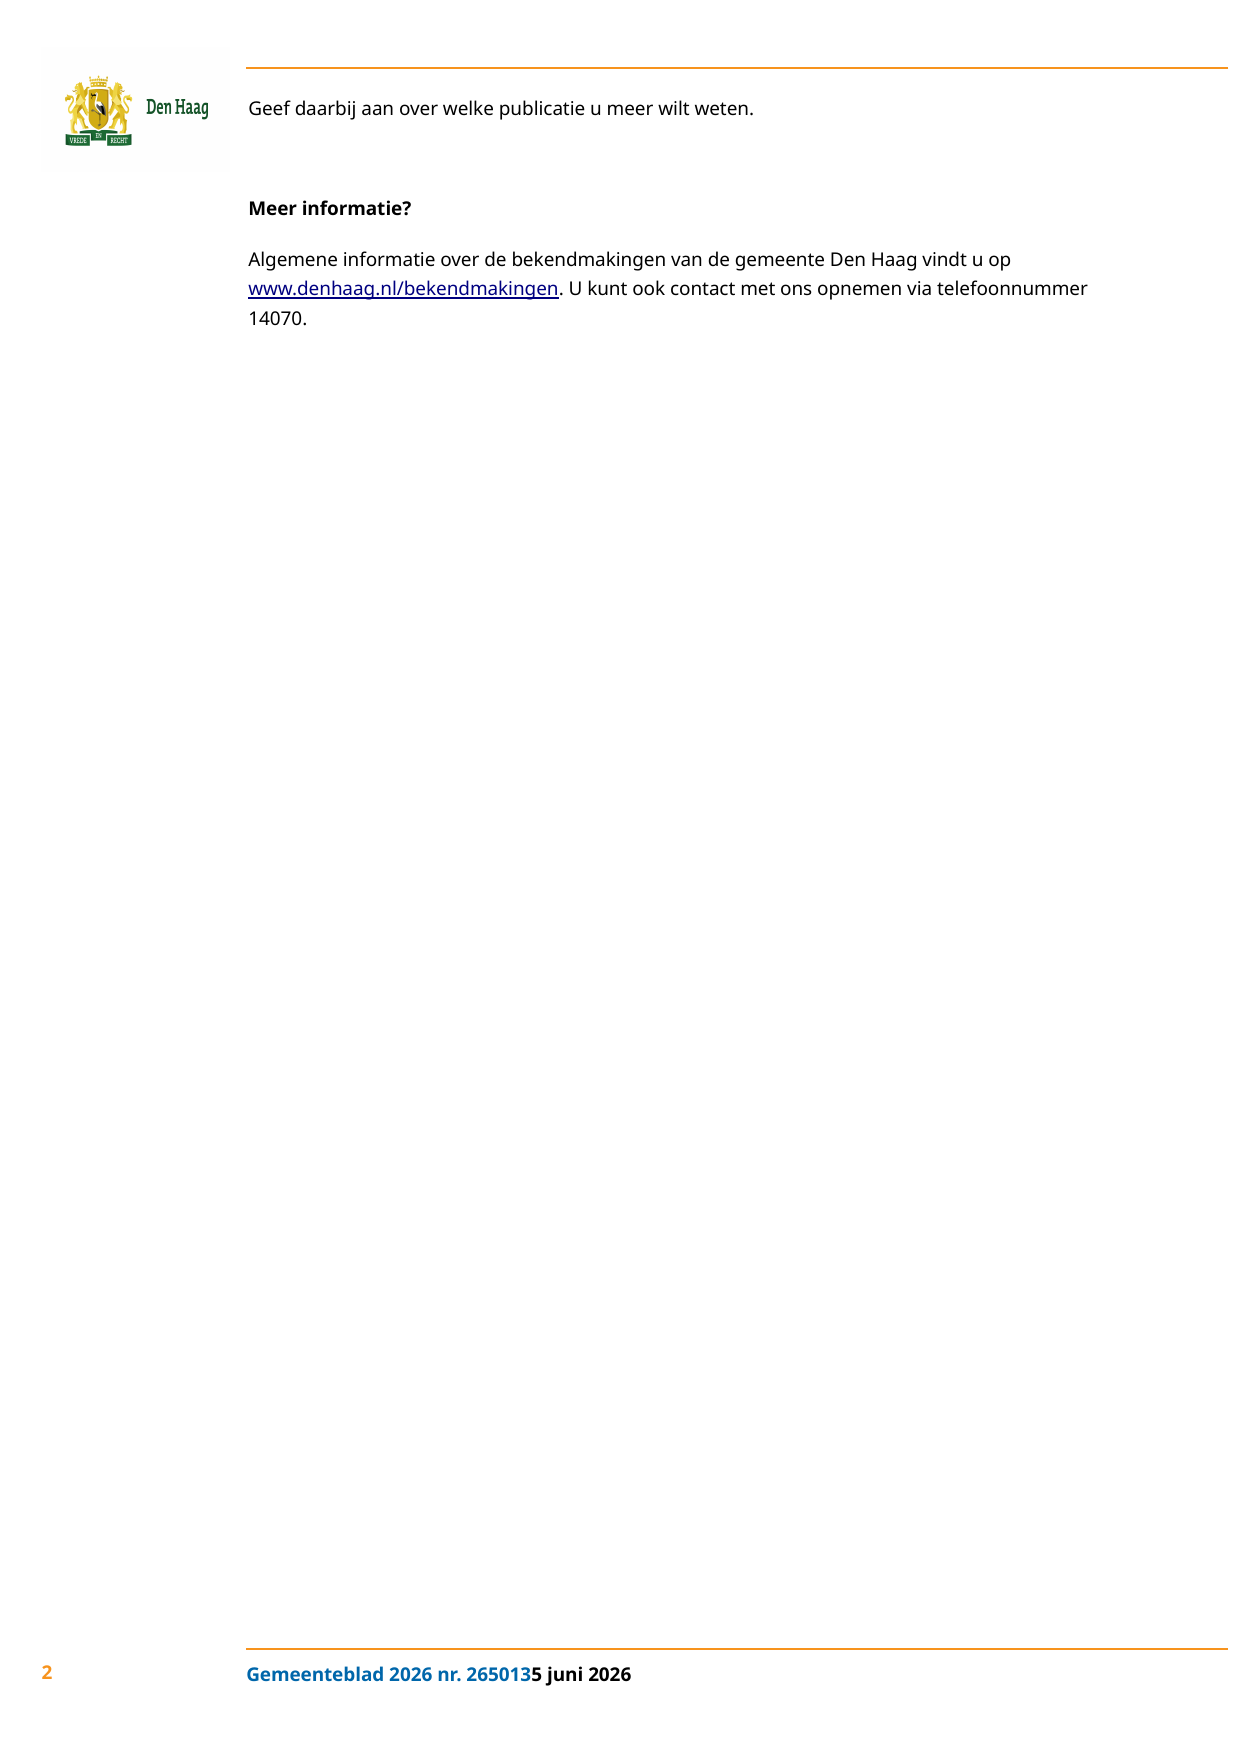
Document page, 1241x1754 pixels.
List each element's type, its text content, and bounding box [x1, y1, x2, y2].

text Meer informatie? [248, 196, 1152, 221]
text Algemene informatie over de bekendmakingen van de gemeente Den Haag vindt u op www.denhaag.nl/bekendmakingen. U kunt ook contact met ons opnemen via telefoonnummer 14070. [248, 246, 1152, 331]
picture [41, 47, 231, 172]
text Geef daarbij aan over welke publicatie u meer wilt weten. [248, 95, 1152, 121]
